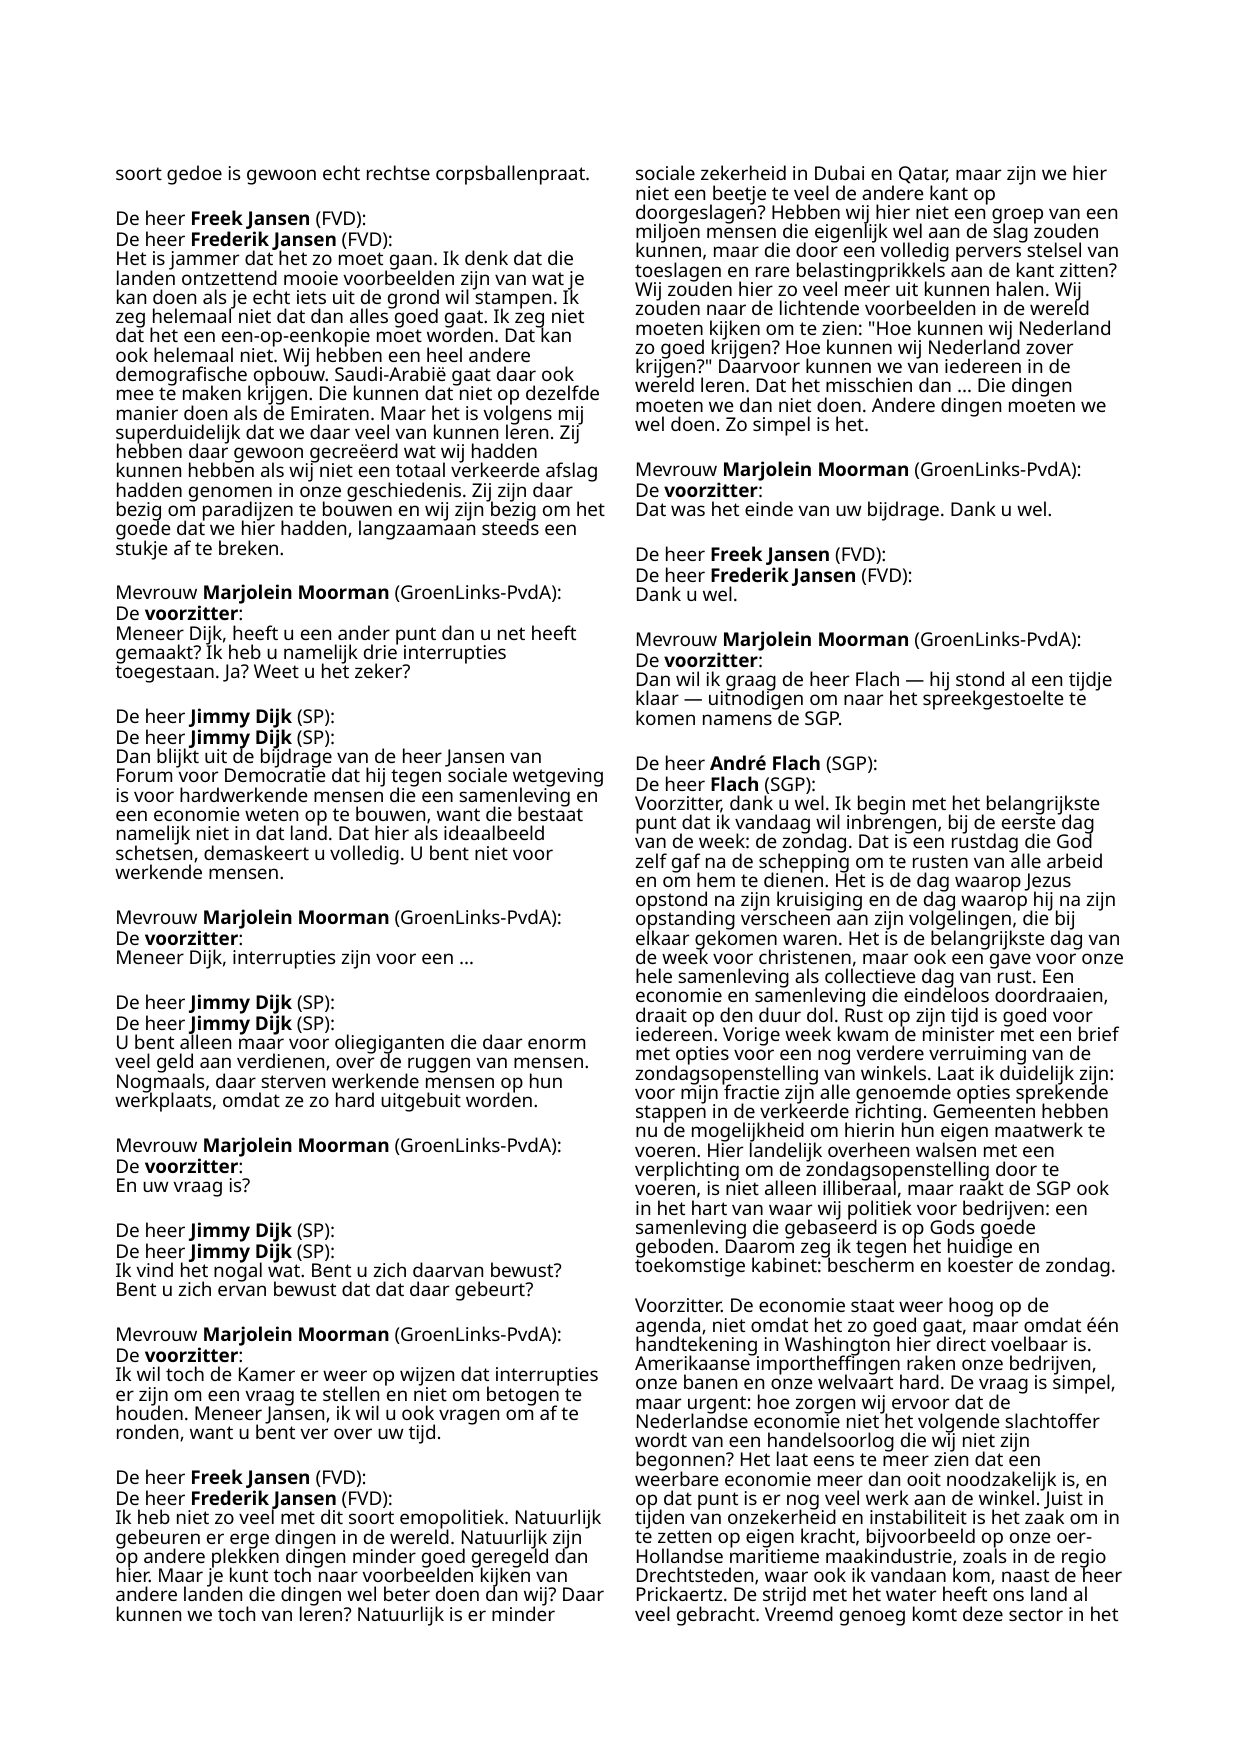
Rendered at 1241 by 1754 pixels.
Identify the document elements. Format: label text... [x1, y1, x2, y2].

text Het is jammer dat het zo moet gaan. Ik denk dat die landen ontzettend mooie voorbeelden zijn van wat je kan doen als je echt iets uit de grond wil stampen. Ik zeg helemaal niet dat dan alles goed gaat. Ik zeg niet dat het een een-op-eenkopie moet worden. Dat kan ook helemaal niet. Wij hebben een heel andere demografische opbouw. Saudi-Arabië gaat daar ook mee te maken krijgen. Die kunnen dat niet op dezelfde manier doen als de Emiraten. Maar het is volgens mij superduidelijk dat we daar veel van kunnen leren. Zij hebben daar gewoon gecreëerd wat wij hadden kunnen hebben als wij niet een totaal verkeerde afslag hadden genomen in onze geschiedenis. Zij zijn daar bezig om paradijzen te bouwen en wij zijn bezig om het goede dat we hier hadden, langzaamaan steeds een stukje af te breken. [115, 250, 605, 559]
text Mevrouw Marjolein Moorman (GroenLinks-PvdA): [115, 579, 605, 605]
text Dank u wel. [635, 586, 1125, 605]
text De voorzitter: [115, 1347, 605, 1366]
text sociale zekerheid in Dubai en Qatar, maar zijn we hier niet een beetje te veel de andere kant op doorgeslagen? Hebben wij hier niet een groep van een miljoen mensen die eigenlijk wel aan de slag zouden kunnen, maar die door een volledig pervers stelsel van toeslagen en rare belastingprikkels aan de kant zitten? Wij zouden hier zo veel meer uit kunnen halen. Wij zouden naar de lichtende voorbeelden in de wereld moeten kijken om te zien: "Hoe kunnen wij Nederland zo goed krijgen? Hoe kunnen wij Nederland zover krijgen?" Daarvoor kunnen we van iedereen in de wereld leren. Dat het misschien dan … Die dingen moeten we dan niet doen. Andere dingen moeten we wel doen. Zo simpel is het. [635, 165, 1125, 435]
text Dan blijkt uit de bijdrage van de heer Jansen van Forum voor Democratie dat hij tegen sociale wetgeving is voor hardwerkende mensen die een samenleving en een economie weten op te bouwen, want die bestaat namelijk niet in dat land. Dat hier als ideaalbeeld schetsen, demaskeert u volledig. U bent niet voor werkende mensen. [115, 748, 605, 883]
text De heer Frederik Jansen (FVD): [115, 1490, 605, 1509]
text soort gedoe is gewoon echt rechtse corpsballenpraat. [115, 165, 605, 184]
text Dan wil ik graag de heer Flach — hij stond al een tijdje klaar — uitnodigen om naar het spreekgestoelte te komen namens de SGP. [635, 671, 1125, 729]
text De heer Jimmy Dijk (SP): [115, 1015, 605, 1034]
text Mevrouw Marjolein Moorman (GroenLinks-PvdA): [115, 1132, 605, 1158]
text De voorzitter: [635, 482, 1125, 501]
text De heer Freek Jansen (FVD): [115, 205, 605, 231]
text En uw vraag is? [115, 1177, 605, 1196]
text De heer Jimmy Dijk (SP): [115, 703, 605, 729]
text De heer Freek Jansen (FVD): [635, 541, 1125, 567]
text De heer André Flach (SGP): [635, 750, 1125, 776]
text Ik wil toch de Kamer er weer op wijzen dat interrupties er zijn om een vraag te stellen en niet om betogen te houden. Meneer Jansen, ik wil u ook vragen om af te ronden, want u bent ver over uw tijd. [115, 1366, 605, 1443]
text De voorzitter: [635, 652, 1125, 671]
text Mevrouw Marjolein Moorman (GroenLinks-PvdA): [115, 1321, 605, 1347]
text Ik vind het nogal wat. Bent u zich daarvan bewust? Bent u zich ervan bewust dat dat daar gebeurt? [115, 1262, 605, 1301]
text De heer Frederik Jansen (FVD): [635, 567, 1125, 586]
text Dat was het einde van uw bijdrage. Dank u wel. [635, 501, 1125, 520]
text De heer Jimmy Dijk (SP): [115, 989, 605, 1015]
text De voorzitter: [115, 1158, 605, 1177]
text Mevrouw Marjolein Moorman (GroenLinks-PvdA): [115, 904, 605, 930]
text U bent alleen maar voor oliegiganten die daar enorm veel geld aan verdienen, over de ruggen van mensen. Nogmaals, daar sterven werkende mensen op hun werkplaats, omdat ze zo hard uitgebuit worden. [115, 1034, 605, 1111]
text Meneer Dijk, interrupties zijn voor een … [115, 949, 605, 968]
text Mevrouw Marjolein Moorman (GroenLinks-PvdA): [635, 456, 1125, 482]
text De heer Jimmy Dijk (SP): [115, 1217, 605, 1243]
text Mevrouw Marjolein Moorman (GroenLinks-PvdA): [635, 626, 1125, 652]
text De heer Jimmy Dijk (SP): [115, 1243, 605, 1262]
text De heer Freek Jansen (FVD): [115, 1464, 605, 1490]
text Voorzitter, dank u wel. Ik begin met het belangrijkste punt dat ik vandaag wil inbrengen, bij de eerste dag van de week: de zondag. Dat is een rustdag die God zelf gaf na de schepping om te rusten van alle arbeid en om hem te dienen. Het is de dag waarop Jezus opstond na zijn kruisiging en de dag waarop hij na zijn opstanding verscheen aan zijn volgelingen, die bij elkaar gekomen waren. Het is de belangrijkste dag van de week voor christenen, maar ook een gave voor onze hele samenleving als collectieve dag van rust. Een economie en samenleving die eindeloos doordraaien, draait op den duur dol. Rust op zijn tijd is goed voor iedereen. Vorige week kwam de minister met een brief met opties voor een nog verdere verruiming van de zondagsopenstelling van winkels. Laat ik duidelijk zijn: voor mijn fractie zijn alle genoemde opties sprekende stappen in de verkeerde richting. Gemeenten hebben nu de mogelijkheid om hierin hun eigen maatwerk te voeren. Hier landelijk overheen walsen met een verplichting om de zondagsopenstelling door te voeren, is niet alleen illiberaal, maar raakt de SGP ook in het hart van waar wij politiek voor bedrijven: een samenleving die gebaseerd is op Gods goede geboden. Daarom zeg ik tegen het huidige en toekomstige kabinet: bescherm en koester de zondag. [635, 795, 1125, 1277]
text Ik heb niet zo veel met dit soort emopolitiek. Natuurlijk gebeuren er erge dingen in de wereld. Natuurlijk zijn op andere plekken dingen minder goed geregeld dan hier. Maar je kunt toch naar voorbeelden kijken van andere landen die dingen wel beter doen dan wij? Daar kunnen we toch van leren? Natuurlijk is er minder [115, 1509, 605, 1625]
text De voorzitter: [115, 605, 605, 624]
text Meneer Dijk, heeft u een ander punt dan u net heeft gemaakt? Ik heb u namelijk drie interrupties toegestaan. Ja? Weet u het zeker? [115, 624, 605, 682]
text De voorzitter: [115, 930, 605, 949]
text De heer Jimmy Dijk (SP): [115, 729, 605, 748]
text De heer Flach (SGP): [635, 776, 1125, 795]
text Voorzitter. De economie staat weer hoog op de agenda, niet omdat het zo goed gaat, maar omdat één handtekening in Washington hier direct voelbaar is. Amerikaanse importheffingen raken onze bedrijven, onze banen en onze welvaart hard. De vraag is simpel, maar urgent: hoe zorgen wij ervoor dat de Nederlandse economie niet het volgende slachtoffer wordt van een handelsoorlog die wij niet zijn begonnen? Het laat eens te meer zien dat een weerbare economie meer dan ooit noodzakelijk is, en op dat punt is er nog veel werk aan de winkel. Juist in tijden van onzekerheid en instabiliteit is het zaak om in te zetten op eigen kracht, bijvoorbeeld op onze oer-Hollandse maritieme maakindustrie, zoals in de regio Drechtsteden, waar ook ik vandaan kom, naast de heer Prickaertz. De strijd met het water heeft ons land al veel gebracht. Vreemd genoeg komt deze sector in het [635, 1297, 1125, 1625]
text De heer Frederik Jansen (FVD): [115, 231, 605, 250]
